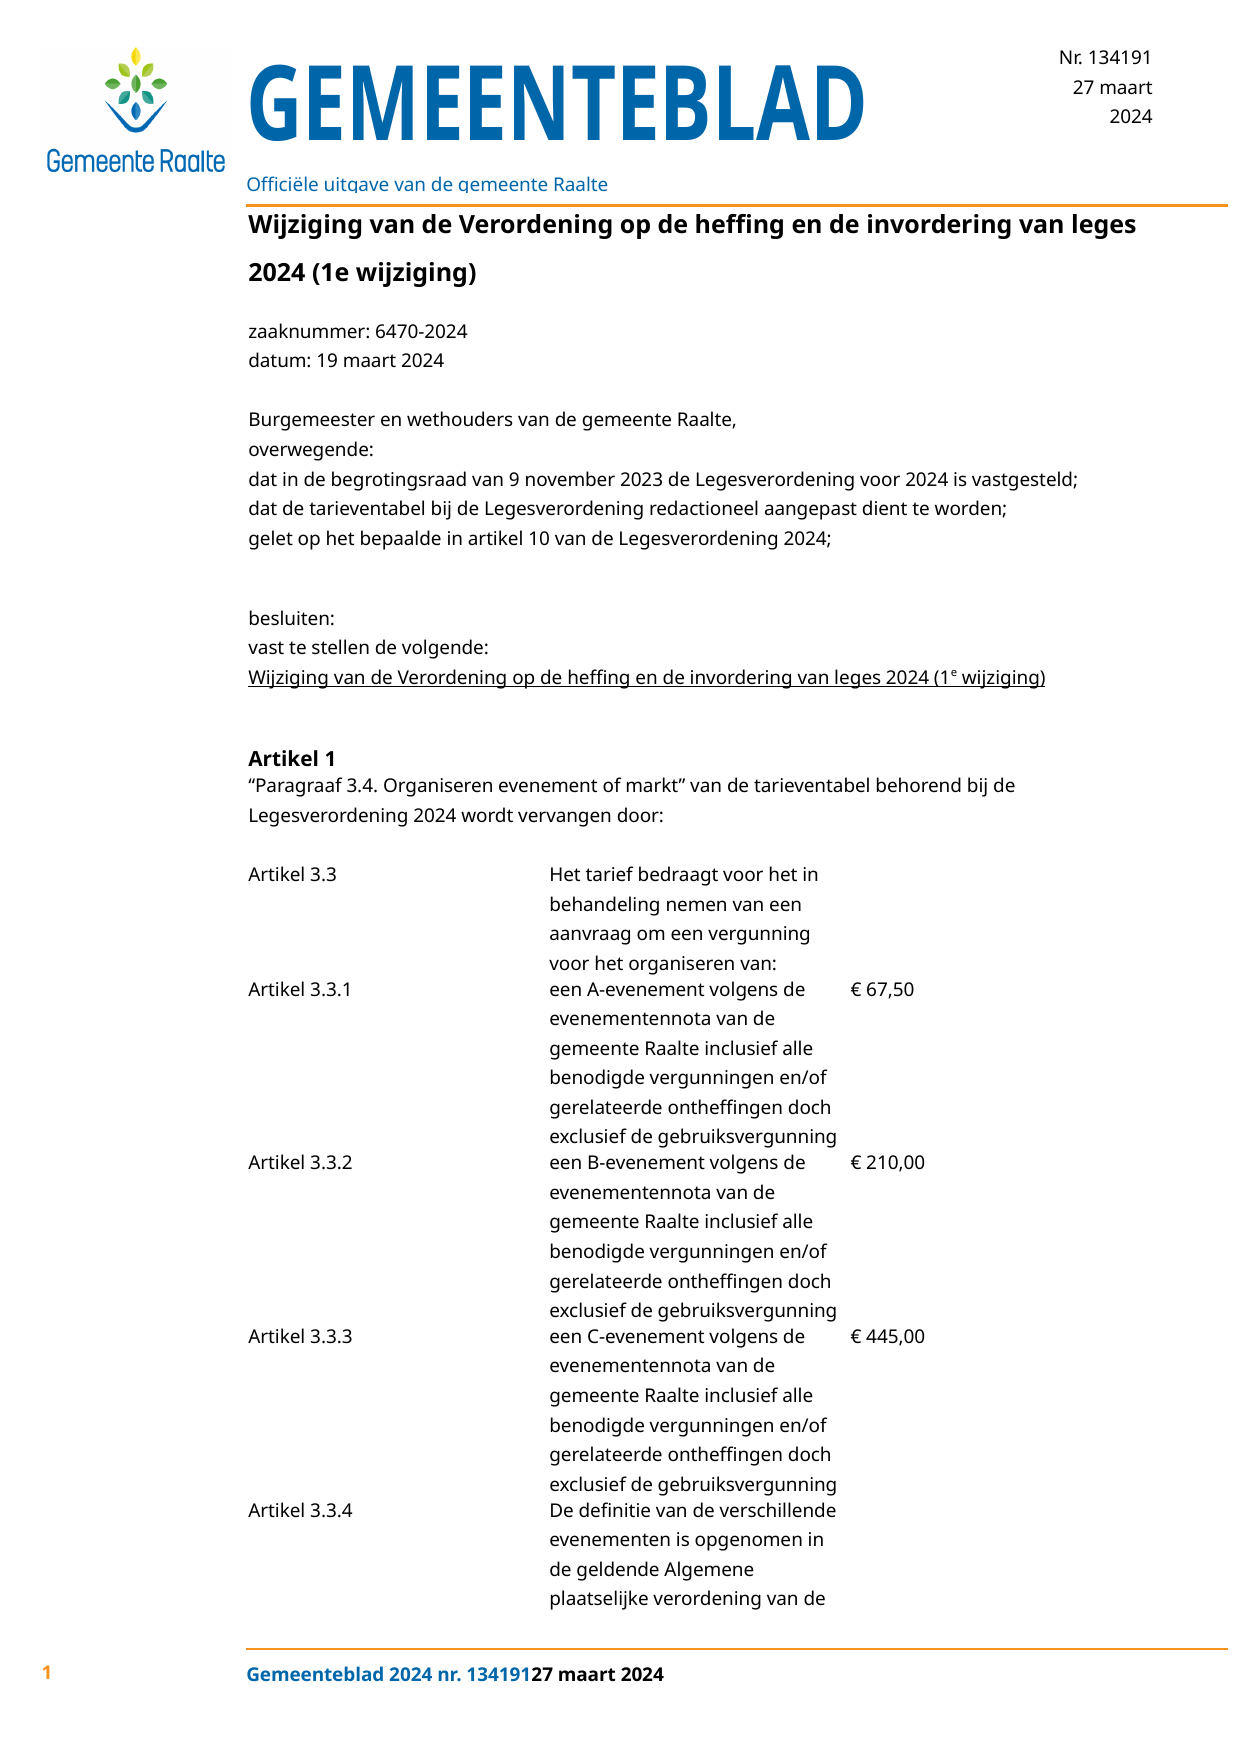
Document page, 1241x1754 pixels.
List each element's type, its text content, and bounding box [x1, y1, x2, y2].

table_cell € 445,00 [850, 1323, 1152, 1497]
text vast te stellen de volgende: [248, 634, 1152, 660]
table_cell een C-evenement volgens de evenementennota van de gemeente Raalte inclusief alle benodigde vergunningen en/of gerelateerde ontheffingen doch exclusief de gebruiksvergunning [549, 1323, 850, 1497]
text Wijziging van de Verordening op de heffing en de invordering van leges 2024 (1e wijziging) [248, 664, 1152, 690]
text Burgemeester en wethouders van de gemeente Raalte, [248, 407, 1152, 432]
text Artikel 1 [248, 744, 1152, 772]
table_cell Artikel 3.3.1 [248, 976, 549, 1149]
text datum: 19 maart 2024 [248, 347, 1152, 373]
text besluiten: [248, 605, 1152, 631]
text zaaknummer: 6470-2024 [248, 318, 1152, 344]
table_cell een A-evenement volgens de evenementennota van de gemeente Raalte inclusief alle benodigde vergunningen en/of gerelateerde ontheffingen doch exclusief de gebruiksvergunning [549, 976, 850, 1149]
table_cell Artikel 3.3.4 [248, 1497, 549, 1611]
table_header Het tarief bedraagt voor het in behandeling nemen van een aanvraag om een vergunning voor het organiseren van: [549, 861, 850, 976]
table_cell [850, 1497, 1152, 1611]
table_cell Artikel 3.3.3 [248, 1323, 549, 1497]
text “Paragraaf 3.4. Organiseren evenement of markt” van de tarieventabel behorend bij de Legesverordening 2024 wordt vervangen door: [248, 772, 1152, 828]
text overwegende: [248, 436, 1152, 462]
table_cell € 67,50 [850, 976, 1152, 1149]
picture [41, 47, 231, 172]
table_cell Artikel 3.3.2 [248, 1150, 549, 1323]
table_cell De definitie van de verschillende evenementen is opgenomen in de geldende Algemene plaatselijke verordening van de [549, 1497, 850, 1611]
text gelet op het bepaalde in artikel 10 van de Legesverordening 2024; [248, 525, 1152, 551]
text dat de tarieventabel bij de Legesverordening redactioneel aangepast dient te worden; [248, 495, 1152, 521]
text Wijziging van de Verordening op de heffing en de invordering van leges 2024 (1e wijziging) [248, 207, 1152, 288]
table_header Artikel 3.3 [248, 861, 549, 976]
table_cell € 210,00 [850, 1150, 1152, 1323]
table_header [850, 861, 1152, 976]
table_cell een B-evenement volgens de evenementennota van de gemeente Raalte inclusief alle benodigde vergunningen en/of gerelateerde ontheffingen doch exclusief de gebruiksvergunning [549, 1150, 850, 1323]
text dat in de begrotingsraad van 9 november 2023 de Legesverordening voor 2024 is vastgesteld; [248, 466, 1152, 492]
